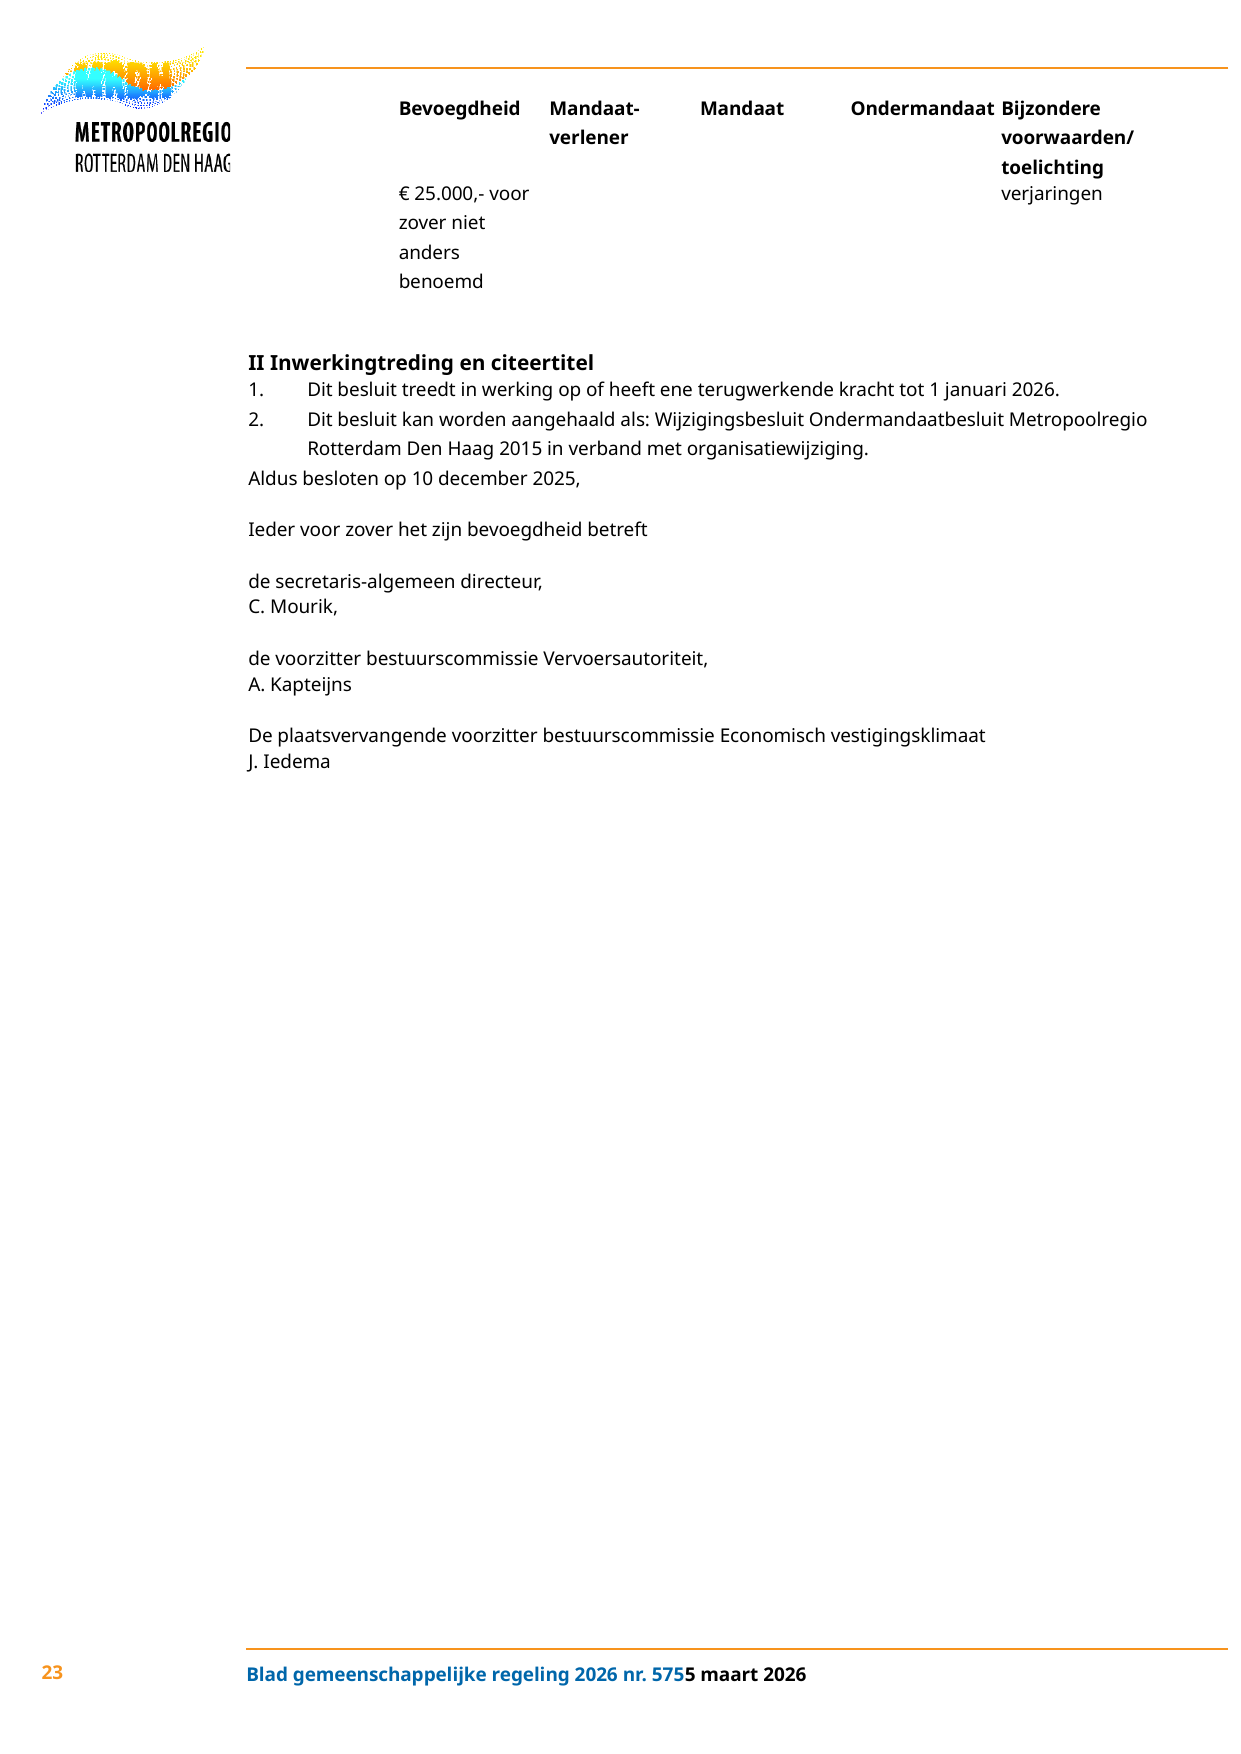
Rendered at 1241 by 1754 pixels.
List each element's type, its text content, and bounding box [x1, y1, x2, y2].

picture [41, 47, 231, 172]
list Dit besluit kan worden aangehaald als: Wijzigingsbesluit Ondermandaatbesluit Metropoolregio Rotterdam Den Haag 2015 in verband met organisatiewijziging. [248, 406, 1152, 461]
text de secretaris-algemeen directeur, [248, 568, 1152, 594]
table_header Ondermandaat [850, 95, 1001, 180]
table_cell [700, 180, 850, 294]
table_cell [549, 180, 700, 294]
text II Inwerkingtreding en citeertitel [248, 348, 1152, 376]
text A. Kapteijns [248, 671, 1152, 697]
table_cell € 25.000,- voor zover niet anders benoemd [399, 180, 549, 294]
text C. Mourik, [248, 594, 1152, 619]
table_header Bijzondere voorwaarden/ toelichting [1001, 95, 1152, 180]
list Dit besluit treedt in werking op of heeft ene terugwerkende kracht tot 1 januari 2026. [248, 376, 1152, 402]
table_cell verjaringen [1001, 180, 1152, 294]
text Ieder voor zover het zijn bevoegdheid betreft [248, 516, 1152, 542]
text J. Iedema [248, 748, 1152, 774]
table_header Bevoegdheid [399, 95, 549, 180]
text De plaatsvervangende voorzitter bestuurscommissie Economisch vestigingsklimaat [248, 722, 1152, 748]
table_cell [850, 180, 1001, 294]
text Aldus besloten op 10 december 2025, [248, 465, 1152, 491]
table_header Mandaat [700, 95, 850, 180]
table_cell [248, 180, 398, 294]
table_header [248, 95, 398, 180]
text de voorzitter bestuurscommissie Vervoersautoriteit, [248, 645, 1152, 671]
table_header Mandaat-verlener [549, 95, 700, 180]
